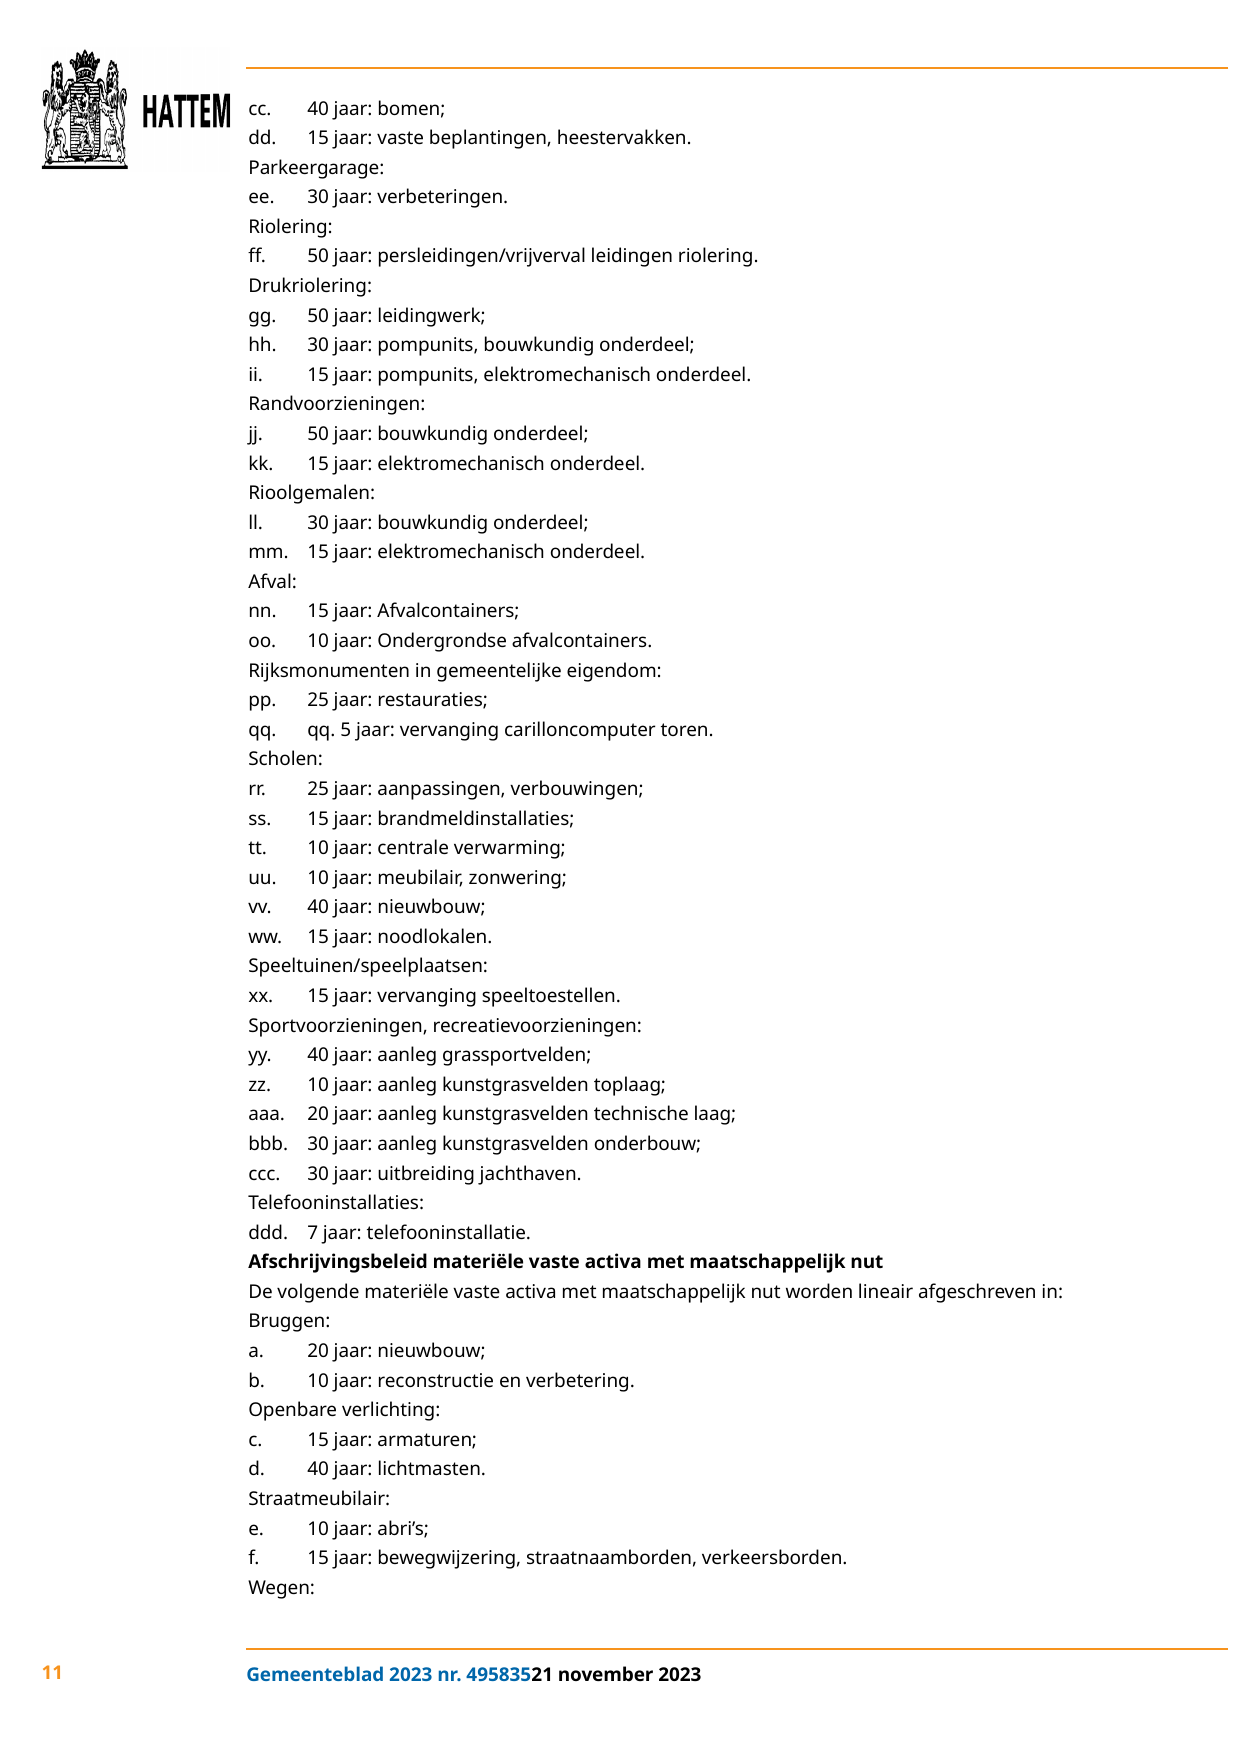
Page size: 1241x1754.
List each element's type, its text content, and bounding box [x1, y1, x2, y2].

text Randvoorzieningen: [248, 391, 1152, 416]
list 10 jaar: aanleg kunstgrasvelden toplaag; [248, 1071, 1152, 1097]
text Parkeergarage: [248, 154, 1152, 180]
list 15 jaar: noodlokalen. [248, 923, 1152, 949]
list 20 jaar: nieuwbouw; [248, 1337, 1152, 1363]
list 10 jaar: centrale verwarming; [248, 834, 1152, 860]
text Speeltuinen/speelplaatsen: [248, 953, 1152, 978]
list 15 jaar: vaste beplantingen, heestervakken. [248, 124, 1152, 150]
list 40 jaar: aanleg grassportvelden; [248, 1041, 1152, 1067]
text Afschrijvingsbeleid materiële vaste activa met maatschappelijk nut [248, 1248, 1152, 1274]
text De volgende materiële vaste activa met maatschappelijk nut worden lineair afgeschreven in: [248, 1278, 1152, 1304]
list 10 jaar: reconstructie en verbetering. [248, 1367, 1152, 1393]
list 40 jaar: nieuwbouw; [248, 893, 1152, 919]
list 10 jaar: Ondergrondse afvalcontainers. [248, 627, 1152, 653]
text Afval: [248, 568, 1152, 594]
text Openbare verlichting: [248, 1396, 1152, 1422]
text Rioolgemalen: [248, 479, 1152, 505]
list 20 jaar: aanleg kunstgrasvelden technische laag; [248, 1101, 1152, 1126]
text Bruggen: [248, 1308, 1152, 1333]
list 40 jaar: bomen; [248, 95, 1152, 121]
picture [41, 47, 231, 172]
list 15 jaar: Afvalcontainers; [248, 598, 1152, 623]
list 30 jaar: uitbreiding jachthaven. [248, 1160, 1152, 1186]
text Telefooninstallaties: [248, 1189, 1152, 1215]
text Drukriolering: [248, 272, 1152, 298]
text Sportvoorzieningen, recreatievoorzieningen: [248, 1012, 1152, 1038]
text Wegen: [248, 1574, 1152, 1600]
text Rijksmonumenten in gemeentelijke eigendom: [248, 657, 1152, 683]
list 15 jaar: bewegwijzering, straatnaamborden, verkeersborden. [248, 1544, 1152, 1570]
list 30 jaar: pompunits, bouwkundig onderdeel; [248, 331, 1152, 357]
text Riolering: [248, 213, 1152, 239]
list 40 jaar: lichtmasten. [248, 1456, 1152, 1481]
list 25 jaar: aanpassingen, verbouwingen; [248, 775, 1152, 801]
list 25 jaar: restauraties; [248, 686, 1152, 712]
list 50 jaar: leidingwerk; [248, 302, 1152, 328]
list 15 jaar: elektromechanisch onderdeel. [248, 538, 1152, 564]
list qq. 5 jaar: vervanging carilloncomputer toren. [248, 716, 1152, 742]
list 15 jaar: vervanging speeltoestellen. [248, 982, 1152, 1008]
list 15 jaar: elektromechanisch onderdeel. [248, 450, 1152, 476]
list 10 jaar: abri’s; [248, 1515, 1152, 1541]
list 50 jaar: persleidingen/vrijverval leidingen riolering. [248, 243, 1152, 268]
list 7 jaar: telefooninstallatie. [248, 1219, 1152, 1245]
list 30 jaar: verbeteringen. [248, 183, 1152, 209]
list 15 jaar: brandmeldinstallaties; [248, 805, 1152, 831]
list 30 jaar: aanleg kunstgrasvelden onderbouw; [248, 1130, 1152, 1156]
list 15 jaar: armaturen; [248, 1426, 1152, 1452]
list 50 jaar: bouwkundig onderdeel; [248, 420, 1152, 446]
list 30 jaar: bouwkundig onderdeel; [248, 509, 1152, 535]
text Straatmeubilair: [248, 1485, 1152, 1511]
list 15 jaar: pompunits, elektromechanisch onderdeel. [248, 361, 1152, 387]
text Scholen: [248, 746, 1152, 771]
list 10 jaar: meubilair, zonwering; [248, 864, 1152, 890]
